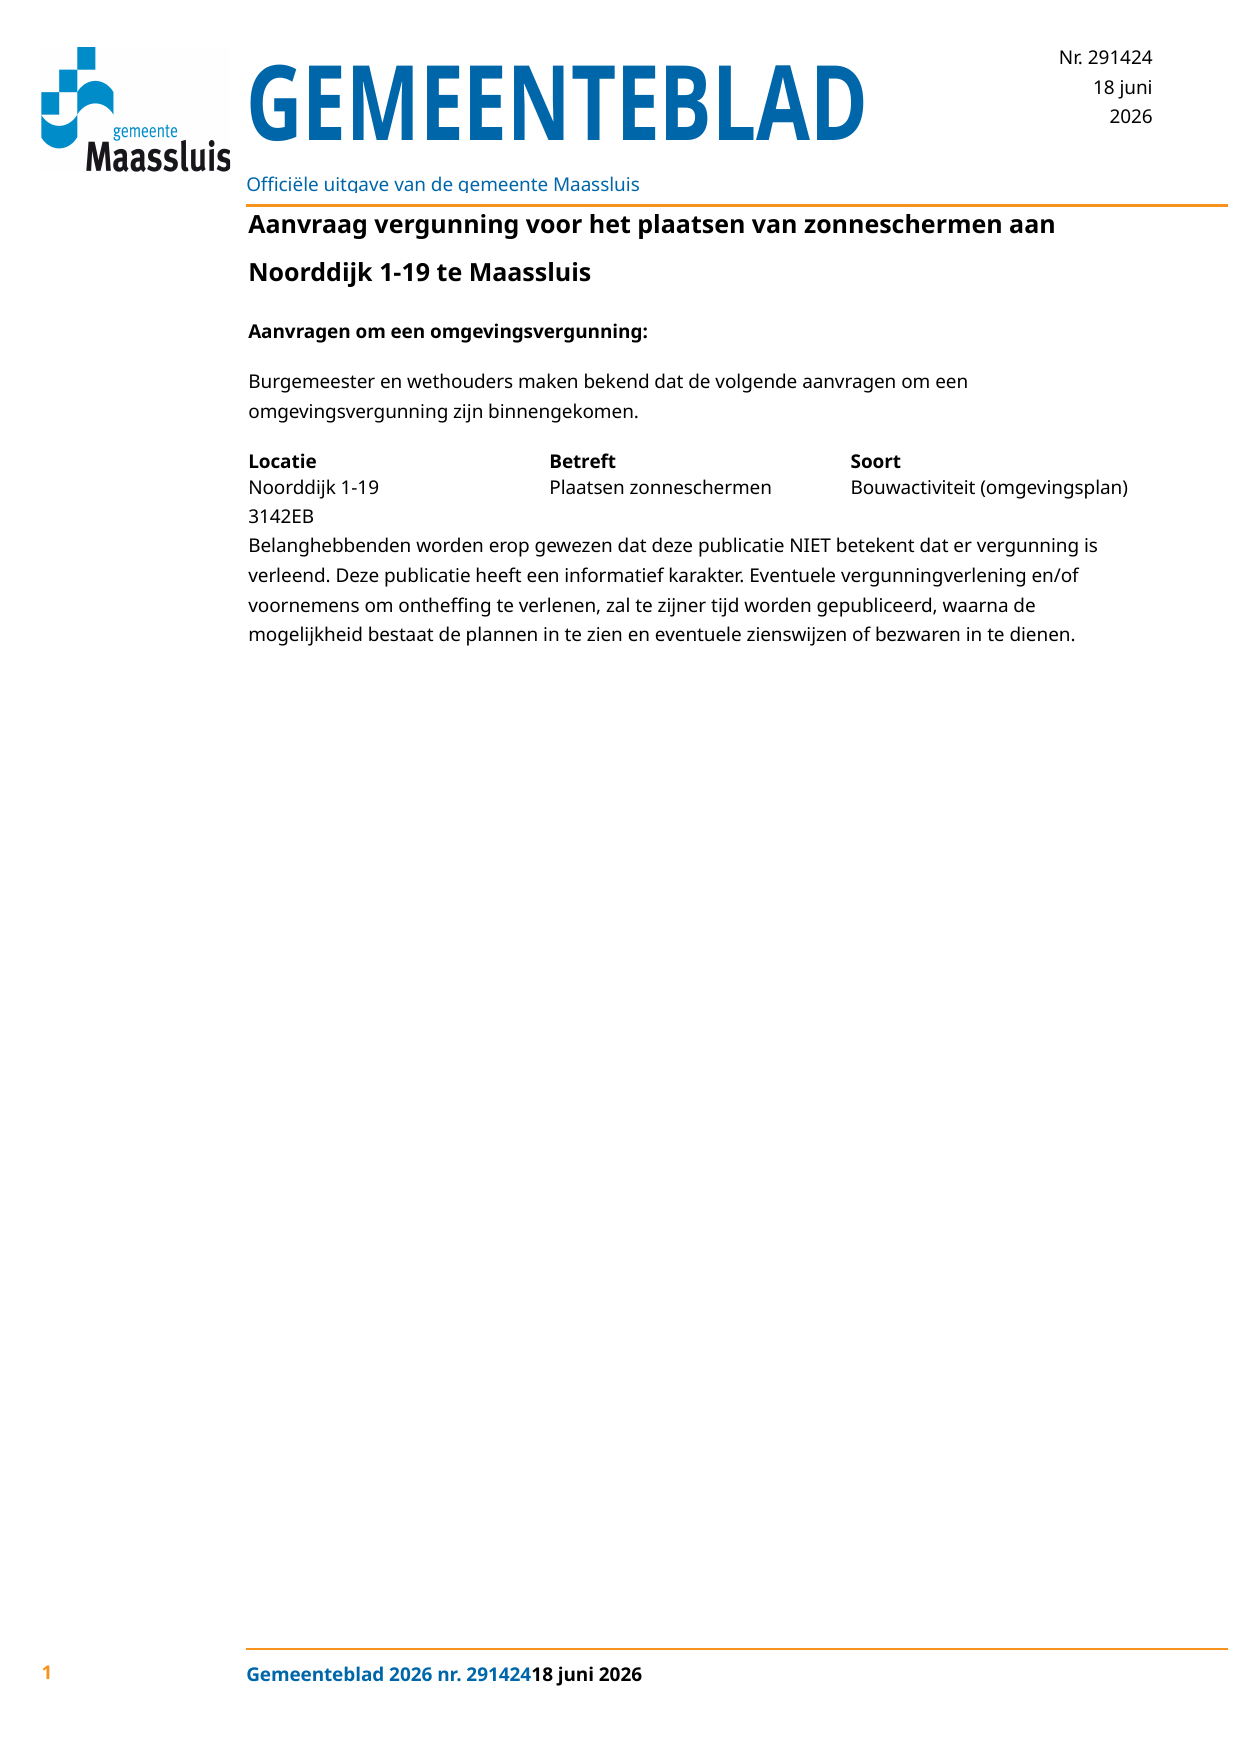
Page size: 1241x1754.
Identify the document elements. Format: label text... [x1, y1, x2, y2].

table_cell Noorddijk 1-19 3142EB [248, 474, 549, 529]
table_header Soort [850, 449, 1152, 474]
text Belanghebbenden worden erop gewezen dat deze publicatie NIET betekent dat er vergunning is verleend. Deze publicatie heeft een informatief karakter. Eventuele vergunningverlening en/of voornemens om ontheffing te verlenen, zal te zijner tijd worden gepubliceerd, waarna de mogelijkheid bestaat de plannen in te zien en eventuele zienswijzen of bezwaren in te dienen. [248, 533, 1152, 647]
picture [41, 47, 77, 92]
table_header Betreft [549, 449, 850, 474]
text Burgemeester en wethouders maken bekend dat de volgende aanvragen om een omgevingsvergunning zijn binnengekomen. [248, 368, 1152, 424]
table_header Locatie [248, 449, 549, 474]
text Aanvraag vergunning voor het plaatsen van zonneschermen aan Noorddijk 1-19 te Maassluis [248, 207, 1152, 288]
table_cell Plaatsen zonneschermen [549, 474, 850, 529]
picture [41, 47, 231, 172]
text Aanvragen om een omgevingsvergunning: [248, 318, 1152, 344]
table_cell Bouwactiviteit (omgevingsplan) [850, 474, 1152, 529]
